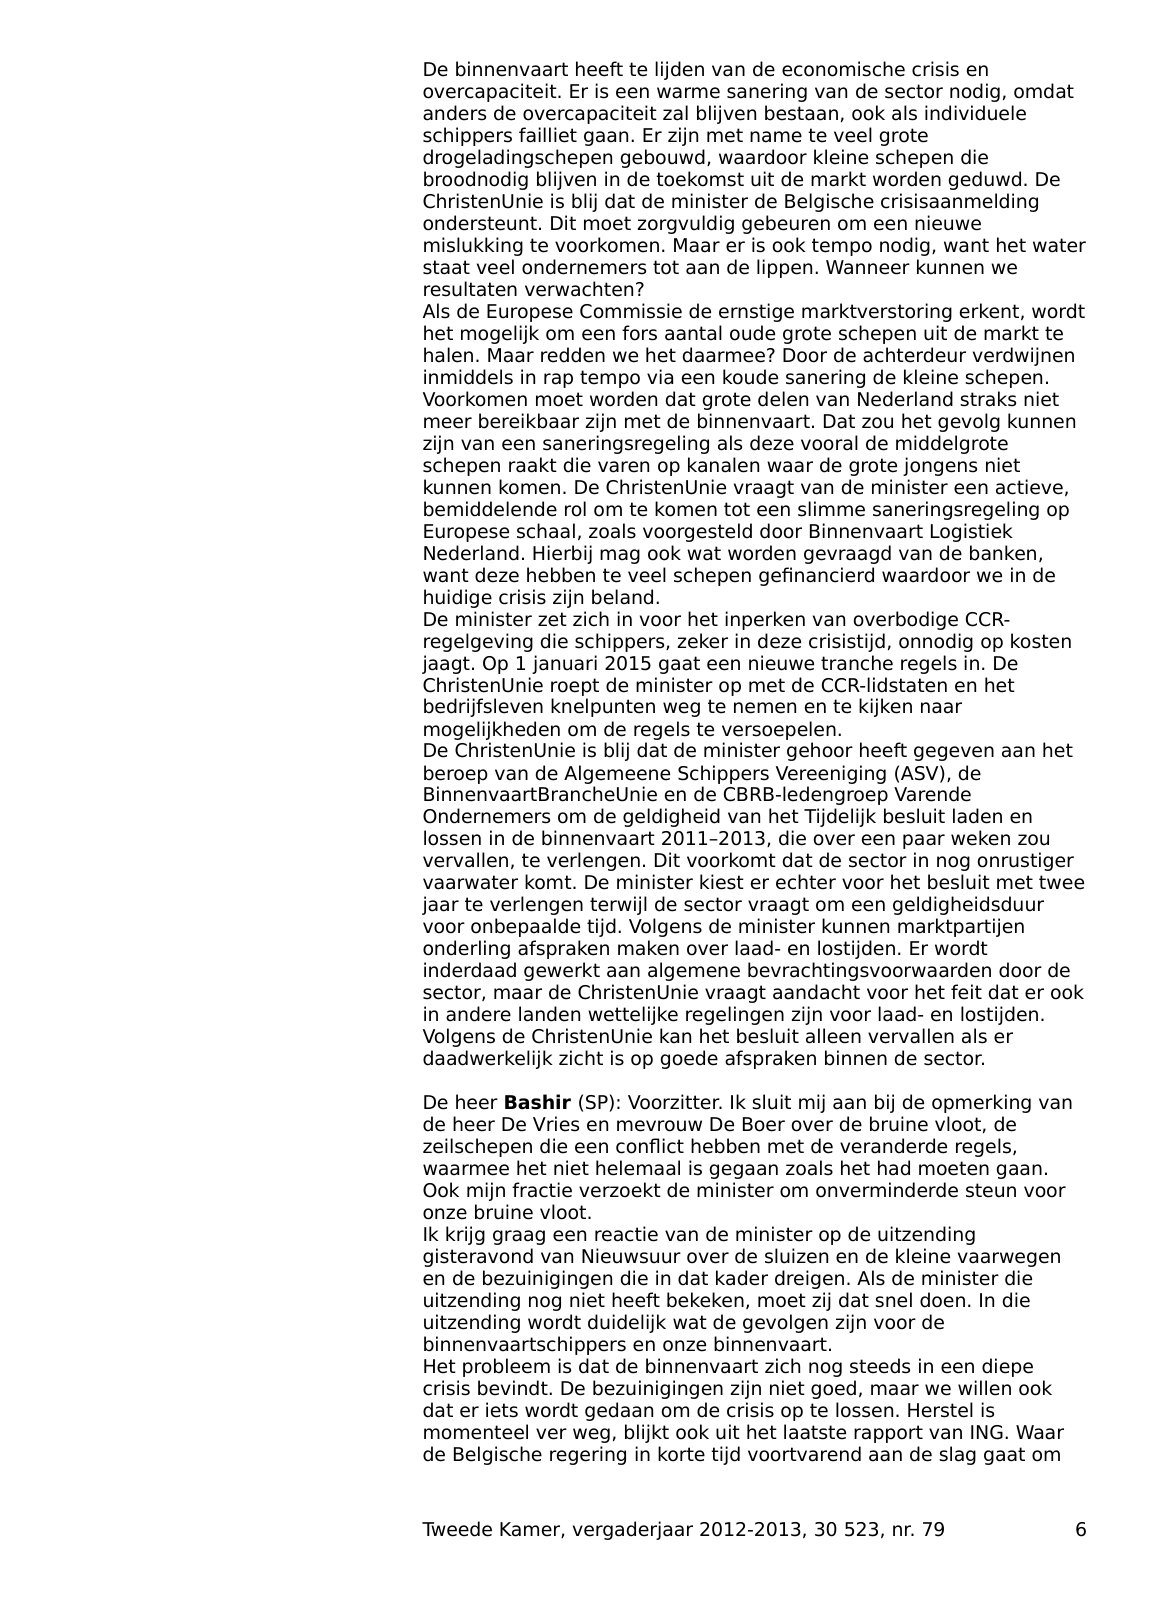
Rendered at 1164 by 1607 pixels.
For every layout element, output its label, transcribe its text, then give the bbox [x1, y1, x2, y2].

text De ChristenUnie is blij dat de minister gehoor heeft gegeven aan het beroep van de Algemeene Schippers Vereeniging (ASV), de BinnenvaartBrancheUnie en de CBRB-ledengroep Varende Ondernemers om de geldigheid van het Tijdelijk besluit laden en lossen in de binnenvaart 2011–2013, die over een paar weken zou vervallen, te verlengen. Dit voorkomt dat de sector in nog onrustiger vaarwater komt. De minister kiest er echter voor het besluit met twee jaar te verlengen terwijl de sector vraagt om een geldigheidsduur voor onbepaalde tijd. Volgens de minister kunnen marktpartijen onderling afspraken maken over laad- en lostijden. Er wordt inderdaad gewerkt aan algemene bevrachtingsvoorwaarden door de sector, maar de ChristenUnie vraagt aandacht voor het feit dat er ook in andere landen wettelijke regelingen zijn voor laad- en lostijden. Volgens de ChristenUnie kan het besluit alleen vervallen als er daadwerkelijk zicht is op goede afspraken binnen de sector. [422, 740, 1087, 1070]
text De binnenvaart heeft te lijden van de economische crisis en overcapaciteit. Er is een warme sanering van de sector nodig, omdat anders de overcapaciteit zal blijven bestaan, ook als individuele schippers failliet gaan. Er zijn met name te veel grote drogeladingschepen gebouwd, waardoor kleine schepen die broodnodig blijven in de toekomst uit de markt worden geduwd. De ChristenUnie is blij dat de minister de Belgische crisisaanmelding ondersteunt. Dit moet zorgvuldig gebeuren om een nieuwe mislukking te voorkomen. Maar er is ook tempo nodig, want het water staat veel ondernemers tot aan de lippen. Wanneer kunnen we resultaten verwachten? [422, 59, 1087, 301]
text Als de Europese Commissie de ernstige marktverstoring erkent, wordt het mogelijk om een fors aantal oude grote schepen uit de markt te halen. Maar redden we het daarmee? Door de achterdeur verdwijnen inmiddels in rap tempo via een koude sanering de kleine schepen. Voorkomen moet worden dat grote delen van Nederland straks niet meer bereikbaar zijn met de binnenvaart. Dat zou het gevolg kunnen zijn van een saneringsregeling als deze vooral de middelgrote schepen raakt die varen op kanalen waar de grote jongens niet kunnen komen. De ChristenUnie vraagt van de minister een actieve, bemiddelende rol om te komen tot een slimme saneringsregeling op Europese schaal, zoals voorgesteld door Binnenvaart Logistiek Nederland. Hierbij mag ook wat worden gevraagd van de banken, want deze hebben te veel schepen gefinancierd waardoor we in de huidige crisis zijn beland. [422, 301, 1087, 608]
text Ik krijg graag een reactie van de minister op de uitzending gisteravond van Nieuwsuur over de sluizen en de kleine vaarwegen en de bezuinigingen die in dat kader dreigen. Als de minister die uitzending nog niet heeft bekeken, moet zij dat snel doen. In die uitzending wordt duidelijk wat de gevolgen zijn voor de binnenvaartschippers en onze binnenvaart. [422, 1224, 1087, 1356]
text De minister zet zich in voor het inperken van overbodige CCR-regelgeving die schippers, zeker in deze crisistijd, onnodig op kosten jaagt. Op 1 januari 2015 gaat een nieuwe tranche regels in. De ChristenUnie roept de minister op met de CCR-lidstaten en het bedrijfsleven knelpunten weg te nemen en te kijken naar mogelijkheden om de regels te versoepelen. [422, 608, 1087, 740]
text Het probleem is dat de binnenvaart zich nog steeds in een diepe crisis bevindt. De bezuinigingen zijn niet goed, maar we willen ook dat er iets wordt gedaan om de crisis op te lossen. Herstel is momenteel ver weg, blijkt ook uit het laatste rapport van ING. Waar de Belgische regering in korte tijd voortvarend aan de slag gaat om [422, 1356, 1087, 1466]
text De heer Bashir (SP): Voorzitter. Ik sluit mij aan bij de opmerking van de heer De Vries en mevrouw De Boer over de bruine vloot, de zeilschepen die een conflict hebben met de veranderde regels, waarmee het niet helemaal is gegaan zoals het had moeten gaan. Ook mijn fractie verzoekt de minister om onverminderde steun voor onze bruine vloot. [422, 1092, 1087, 1224]
